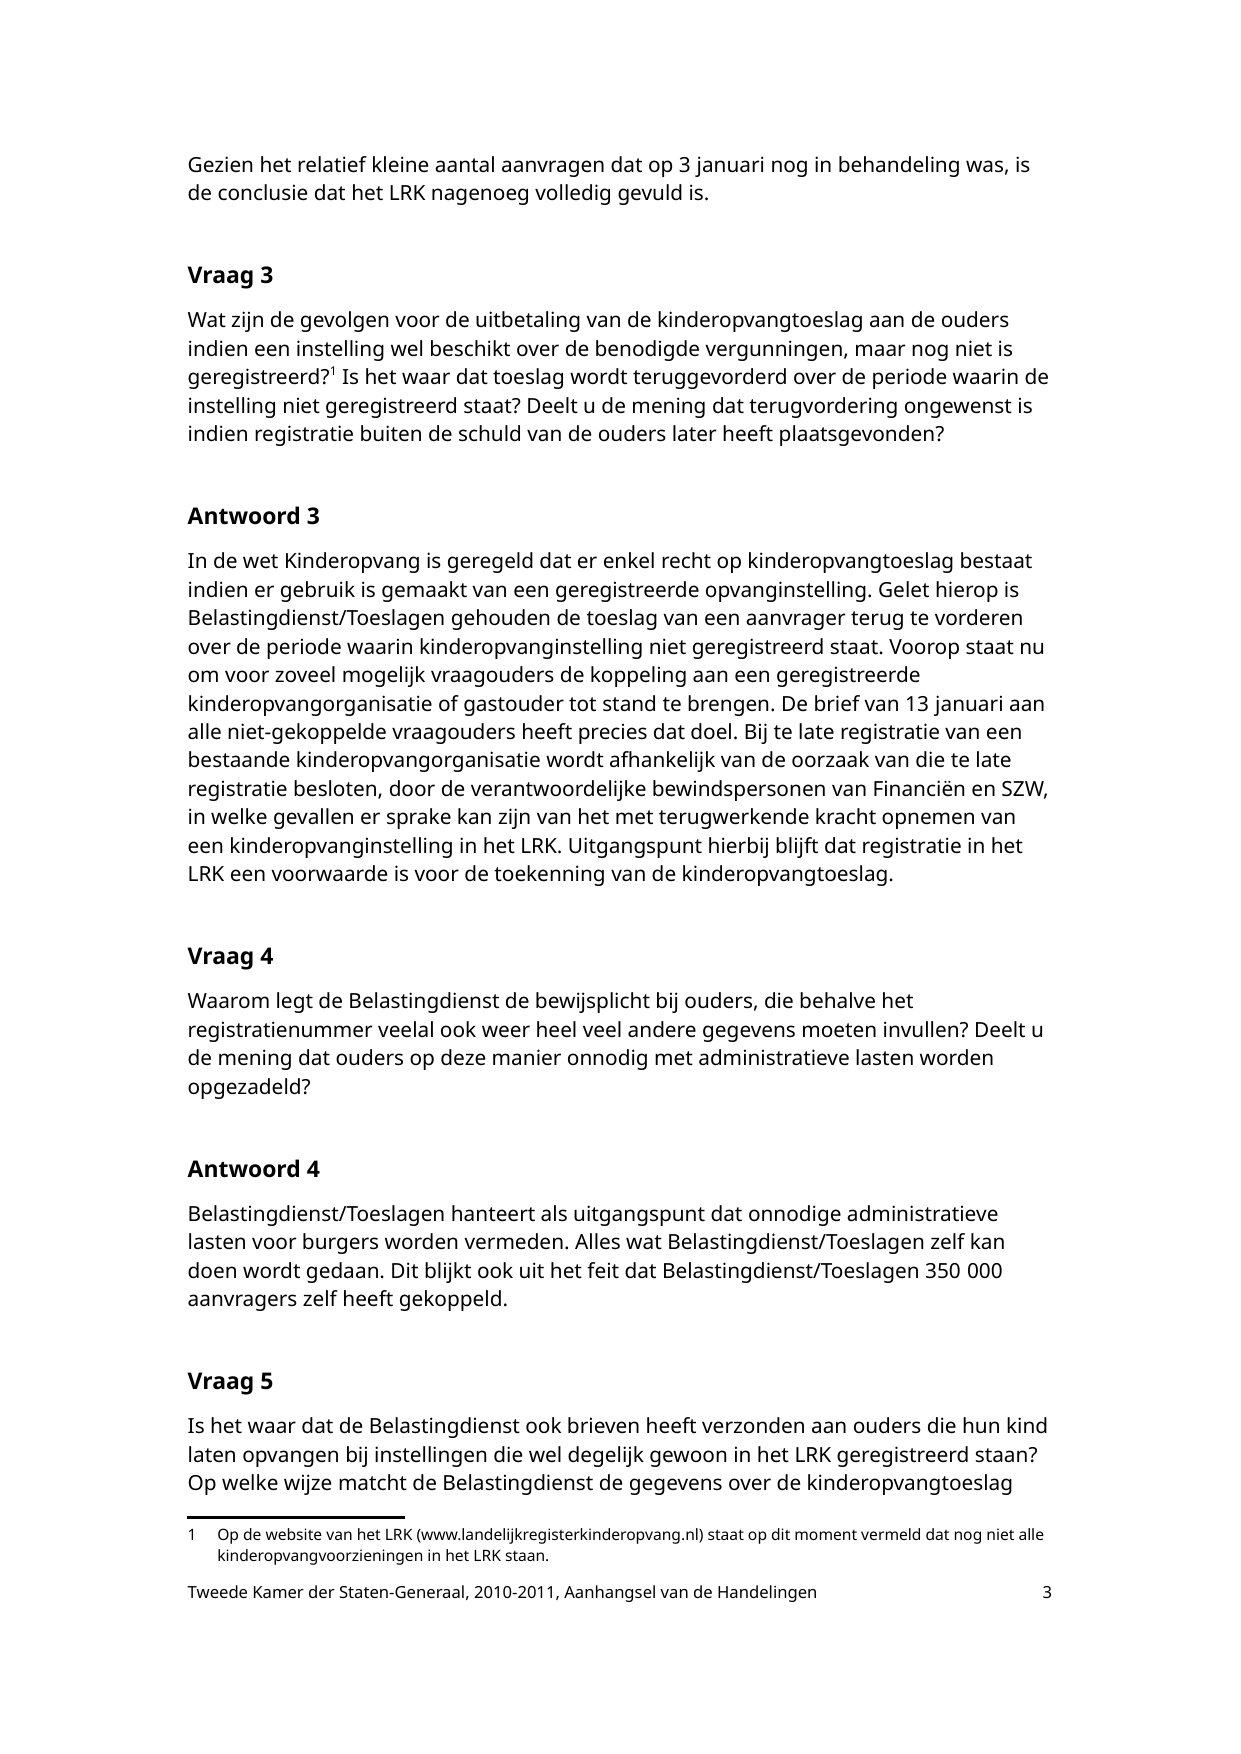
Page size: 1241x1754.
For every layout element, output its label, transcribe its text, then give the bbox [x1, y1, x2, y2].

subtitle Antwoord 4 [187, 1153, 1053, 1184]
subtitle Vraag 3 [187, 259, 1053, 291]
subtitle Antwoord 3 [187, 500, 1053, 532]
text Wat zijn de gevolgen voor de uitbetaling van de kinderopvangtoeslag aan de ouders indien een instelling wel beschikt over de benodigde vergunningen, maar nog niet is geregistreerd? Is het waar dat toeslag wordt teruggevorderd over de periode waarin de instelling niet geregistreerd staat? Deelt u de mening dat terugvordering ongewenst is indien registratie buiten de schuld van de ouders later heeft plaatsgevonden? [187, 306, 1053, 448]
text Waarom legt de Belastingdienst de bewijsplicht bij ouders, die behalve het registratienummer veelal ook weer heel veel andere gegevens moeten invullen? Deelt u de mening dat ouders op deze manier onnodig met administratieve lasten worden opgezadeld? [187, 987, 1053, 1100]
subtitle Vraag 4 [187, 940, 1053, 972]
text In de wet Kinderopvang is geregeld dat er enkel recht op kinderopvangtoeslag bestaat indien er gebruik is gemaakt van een geregistreerde opvanginstelling. Gelet hierop is Belastingdienst/Toeslagen gehouden de toeslag van een aanvrager terug te vorderen over de periode waarin kinderopvanginstelling niet geregistreerd staat. Voorop staat nu om voor zoveel mogelijk vraagouders de koppeling aan een geregistreerde kinderopvangorganisatie of gastouder tot stand te brengen. De brief van 13 januari aan alle niet-gekoppelde vraagouders heeft precies dat doel. Bij te late registratie van een bestaande kinderopvangorganisatie wordt afhankelijk van de oorzaak van die te late registratie besloten, door de verantwoordelijke bewindspersonen van Financiën en SZW, in welke gevallen er sprake kan zijn van het met terugwerkende kracht opnemen van een kinderopvanginstelling in het LRK. Uitgangspunt hierbij blijft dat registratie in het LRK een voorwaarde is voor de toekenning van de kinderopvangtoeslag. [187, 547, 1053, 888]
text Belastingdienst/Toeslagen hanteert als uitgangspunt dat onnodige administratieve lasten voor burgers worden vermeden. Alles wat Belastingdienst/Toeslagen zelf kan doen wordt gedaan. Dit blijkt ook uit het feit dat Belastingdienst/Toeslagen 350 000 aanvragers zelf heeft gekoppeld. [187, 1199, 1053, 1313]
text Gezien het relatief kleine aantal aanvragen dat op 3 januari nog in behandeling was, is de conclusie dat het LRK nagenoeg volledig gevuld is. [187, 150, 1053, 207]
subtitle Vraag 5 [187, 1365, 1053, 1397]
text Op de website van het LRK (www.landelijkregisterkinderopvang.nl) staat op dit moment vermeld dat nog niet alle kinderopvangvoorzieningen in het LRK staan. [187, 1509, 1053, 1566]
text Is het waar dat de Belastingdienst ook brieven heeft verzonden aan ouders die hun kind laten opvangen bij instellingen die wel degelijk gewoon in het LRK geregistreerd staan? Op welke wijze matcht de Belastingdienst de gegevens over de kinderopvangtoeslag [187, 1412, 1053, 1497]
